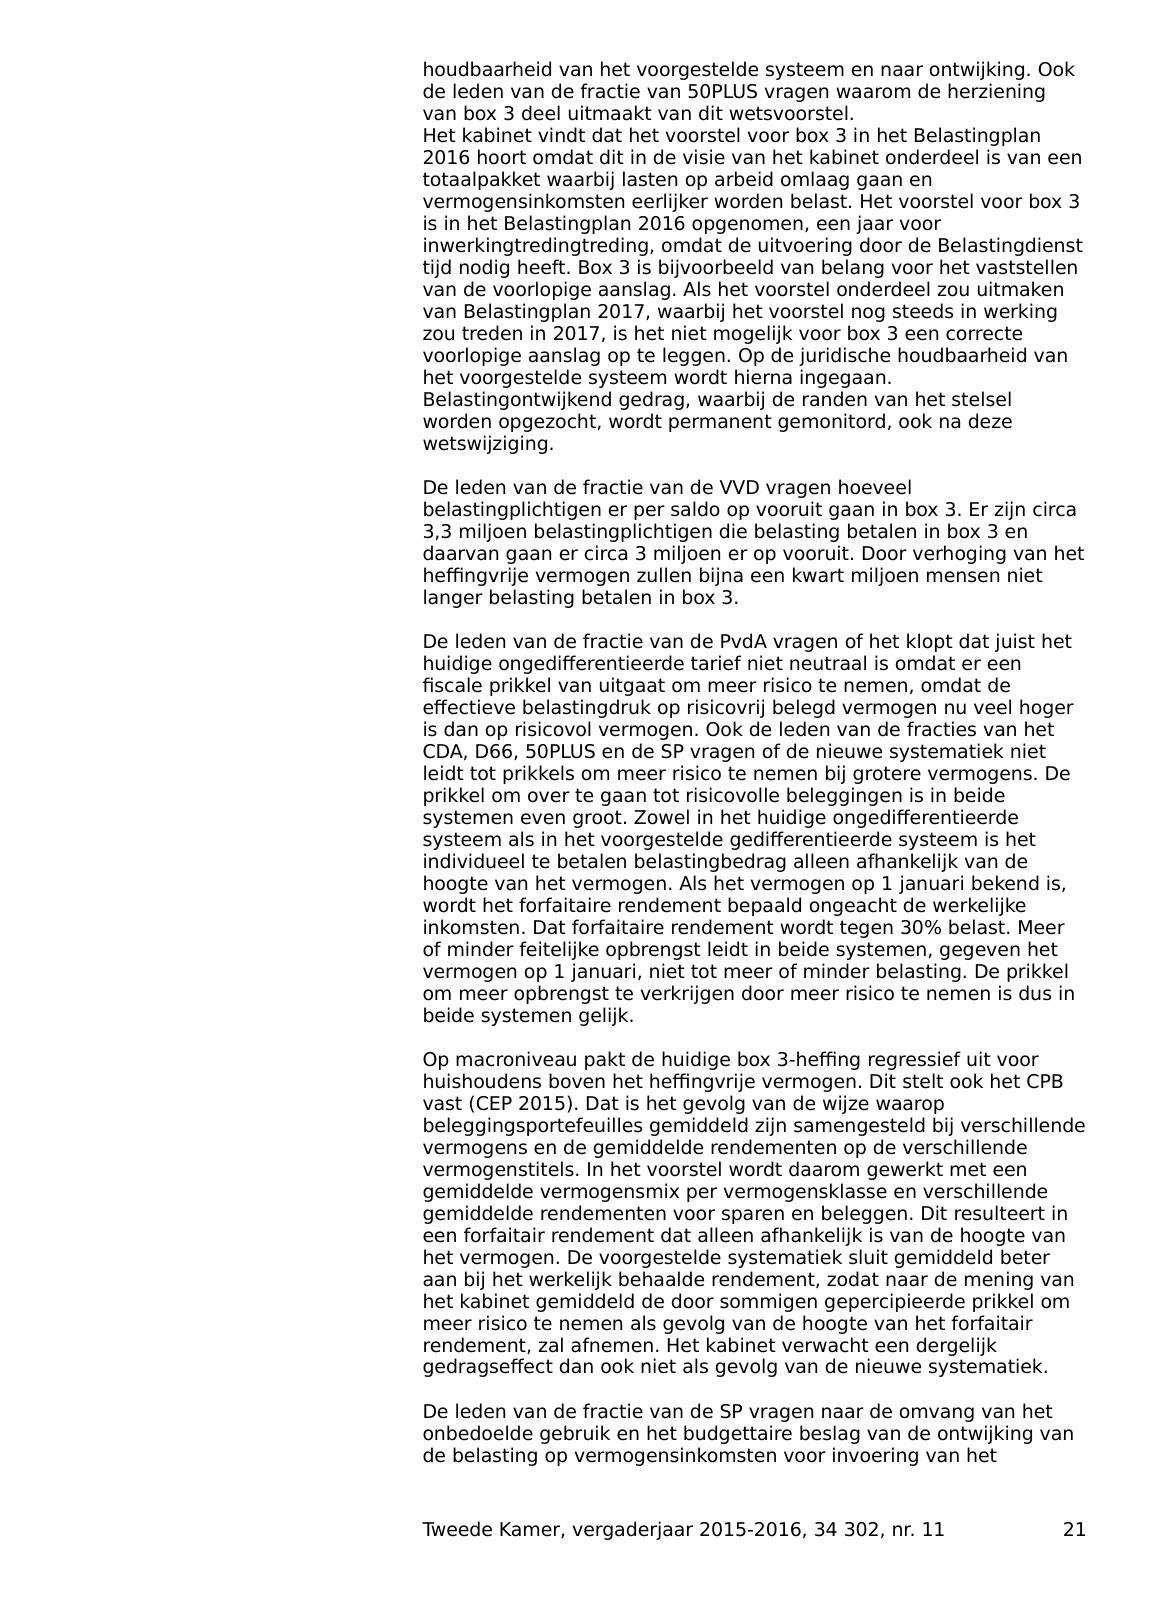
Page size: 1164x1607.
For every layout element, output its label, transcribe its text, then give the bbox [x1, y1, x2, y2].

text De leden van de fractie van de VVD vragen hoeveel belastingplichtigen er per saldo op vooruit gaan in box 3. Er zijn circa 3,3 miljoen belastingplichtigen die belasting betalen in box 3 en daarvan gaan er circa 3 miljoen er op vooruit. Door verhoging van het heffingvrije vermogen zullen bijna een kwart miljoen mensen niet langer belasting betalen in box 3. [422, 477, 1087, 609]
text Het kabinet vindt dat het voorstel voor box 3 in het Belastingplan 2016 hoort omdat dit in de visie van het kabinet onderdeel is van een totaalpakket waarbij lasten op arbeid omlaag gaan en vermogensinkomsten eerlijker worden belast. Het voorstel voor box 3 is in het Belastingplan 2016 opgenomen, een jaar voor inwerkingtredingtreding, omdat de uitvoering door de Belastingdienst tijd nodig heeft. Box 3 is bijvoorbeeld van belang voor het vaststellen van de voorlopige aanslag. Als het voorstel onderdeel zou uitmaken van Belastingplan 2017, waarbij het voorstel nog steeds in werking zou treden in 2017, is het niet mogelijk voor box 3 een correcte voorlopige aanslag op te leggen. Op de juridische houdbaarheid van het voorgestelde systeem wordt hierna ingegaan. Belastingontwijkend gedrag, waarbij de randen van het stelsel worden opgezocht, wordt permanent gemonitord, ook na deze wetswijziging. [422, 125, 1087, 455]
text Op macroniveau pakt de huidige box 3-heffing regressief uit voor huishoudens boven het heffingvrije vermogen. Dit stelt ook het CPB vast (CEP 2015). Dat is het gevolg van de wijze waarop beleggingsportefeuilles gemiddeld zijn samengesteld bij verschillende vermogens en de gemiddelde rendementen op de verschillende vermogenstitels. In het voorstel wordt daarom gewerkt met een gemiddelde vermogensmix per vermogensklasse en verschillende gemiddelde rendementen voor sparen en beleggen. Dit resulteert in een forfaitair rendement dat alleen afhankelijk is van de hoogte van het vermogen. De voorgestelde systematiek sluit gemiddeld beter aan bij het werkelijk behaalde rendement, zodat naar de mening van het kabinet gemiddeld de door sommigen gepercipieerde prikkel om meer risico te nemen als gevolg van de hoogte van het forfaitair rendement, zal afnemen. Het kabinet verwacht een dergelijk gedragseffect dan ook niet als gevolg van de nieuwe systematiek. [422, 1049, 1087, 1378]
text De leden van de fractie van de SP vragen naar de omvang van het onbedoelde gebruik en het budgettaire beslag van de ontwijking van de belasting op vermogensinkomsten voor invoering van het [422, 1401, 1087, 1467]
text De leden van de fractie van de PvdA vragen of het klopt dat juist het huidige ongedifferentieerde tarief niet neutraal is omdat er een fiscale prikkel van uitgaat om meer risico te nemen, omdat de effectieve belastingdruk op risicovrij belegd vermogen nu veel hoger is dan op risicovol vermogen. Ook de leden van de fracties van het CDA, D66, 50PLUS en de SP vragen of de nieuwe systematiek niet leidt tot prikkels om meer risico te nemen bij grotere vermogens. De prikkel om over te gaan tot risicovolle beleggingen is in beide systemen even groot. Zowel in het huidige ongedifferentieerde systeem als in het voorgestelde gedifferentieerde systeem is het individueel te betalen belastingbedrag alleen afhankelijk van de hoogte van het vermogen. Als het vermogen op 1 januari bekend is, wordt het forfaitaire rendement bepaald ongeacht de werkelijke inkomsten. Dat forfaitaire rendement wordt tegen 30% belast. Meer of minder feitelijke opbrengst leidt in beide systemen, gegeven het vermogen op 1 januari, niet tot meer of minder belasting. De prikkel om meer opbrengst te verkrijgen door meer risico te nemen is dus in beide systemen gelijk. [422, 631, 1087, 1027]
text houdbaarheid van het voorgestelde systeem en naar ontwijking. Ook de leden van de fractie van 50PLUS vragen waarom de herziening van box 3 deel uitmaakt van dit wetsvoorstel. [422, 59, 1087, 125]
